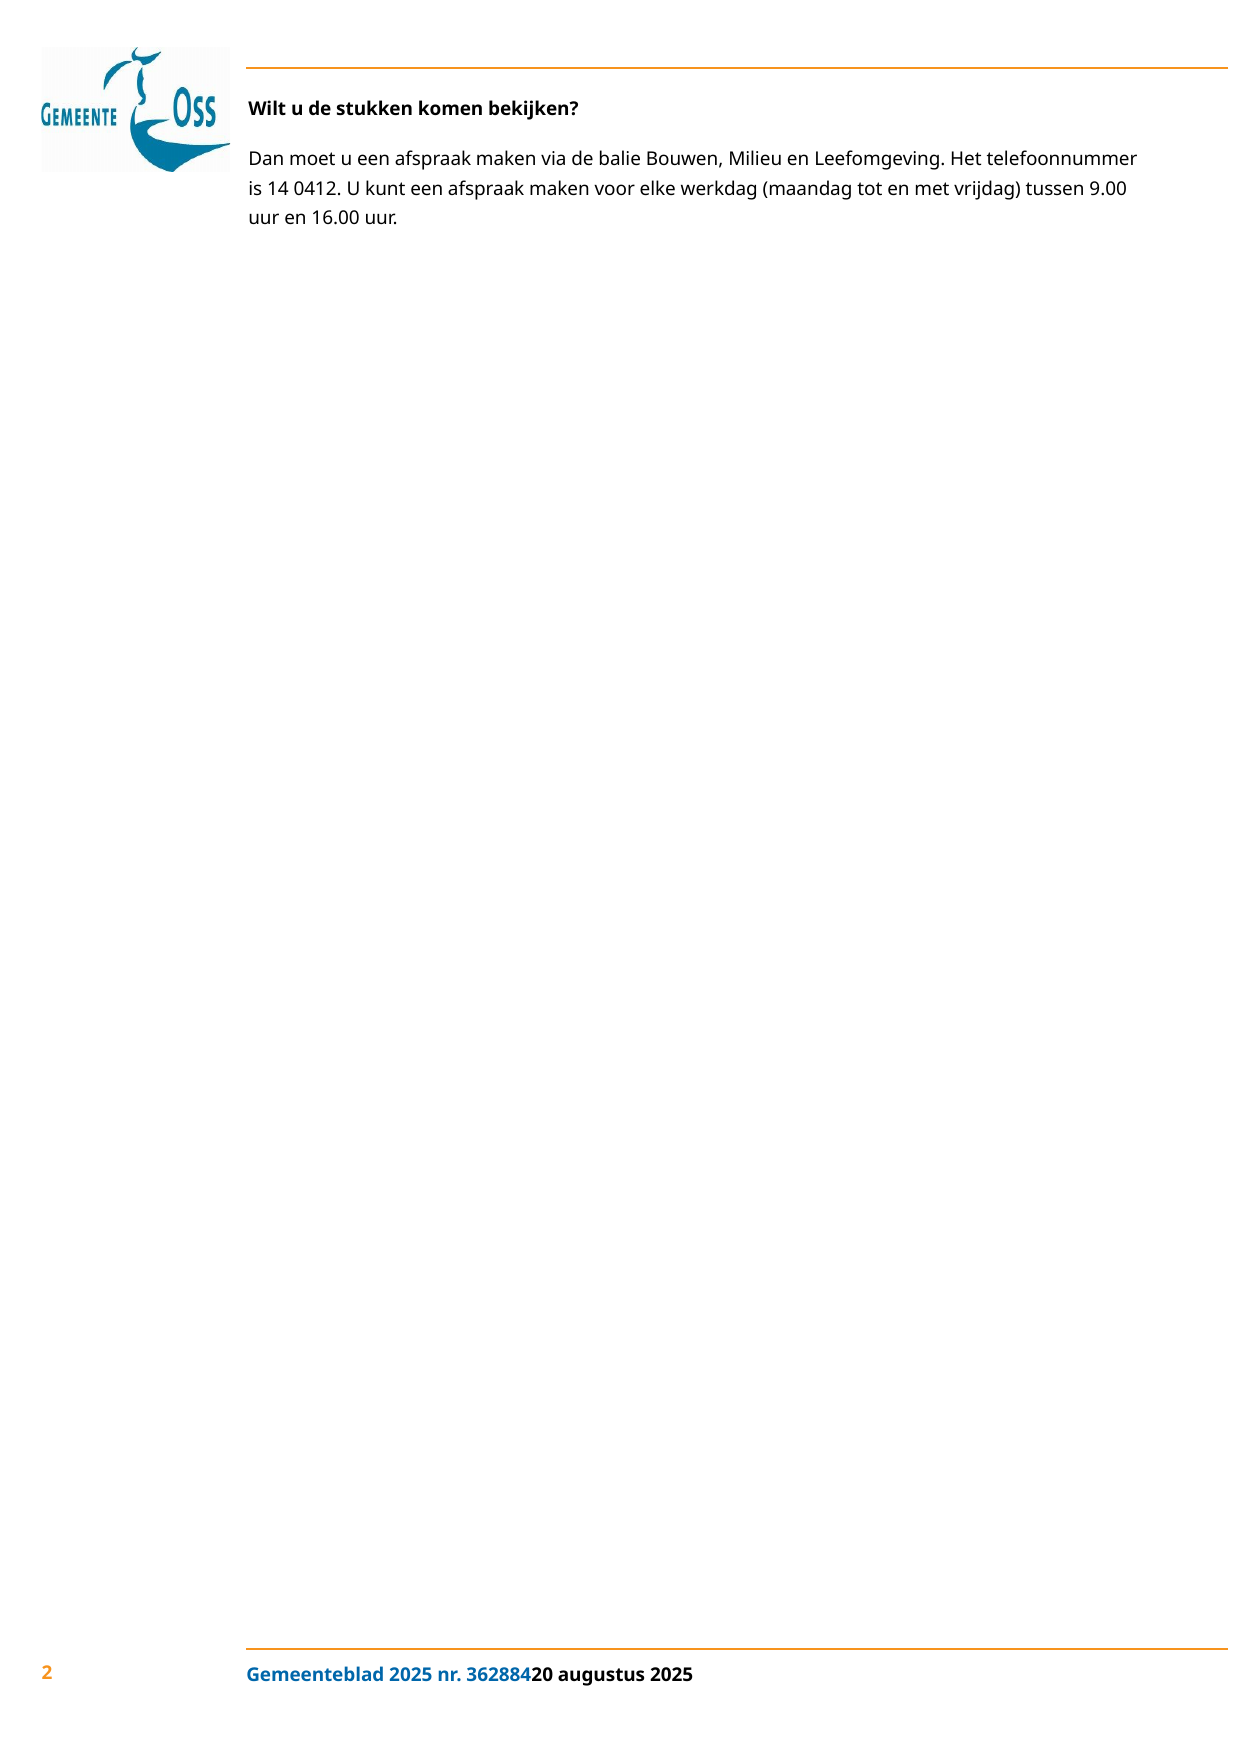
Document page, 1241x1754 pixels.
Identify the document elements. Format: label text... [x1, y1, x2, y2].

picture [41, 47, 231, 172]
text Wilt u de stukken komen bekijken? [248, 95, 1152, 121]
text Dan moet u een afspraak maken via de balie Bouwen, Milieu en Leefomgeving. Het telefoonnummer is 14 0412. U kunt een afspraak maken voor elke werkdag (maandag tot en met vrijdag) tussen 9.00 uur en 16.00 uur. [248, 145, 1152, 230]
